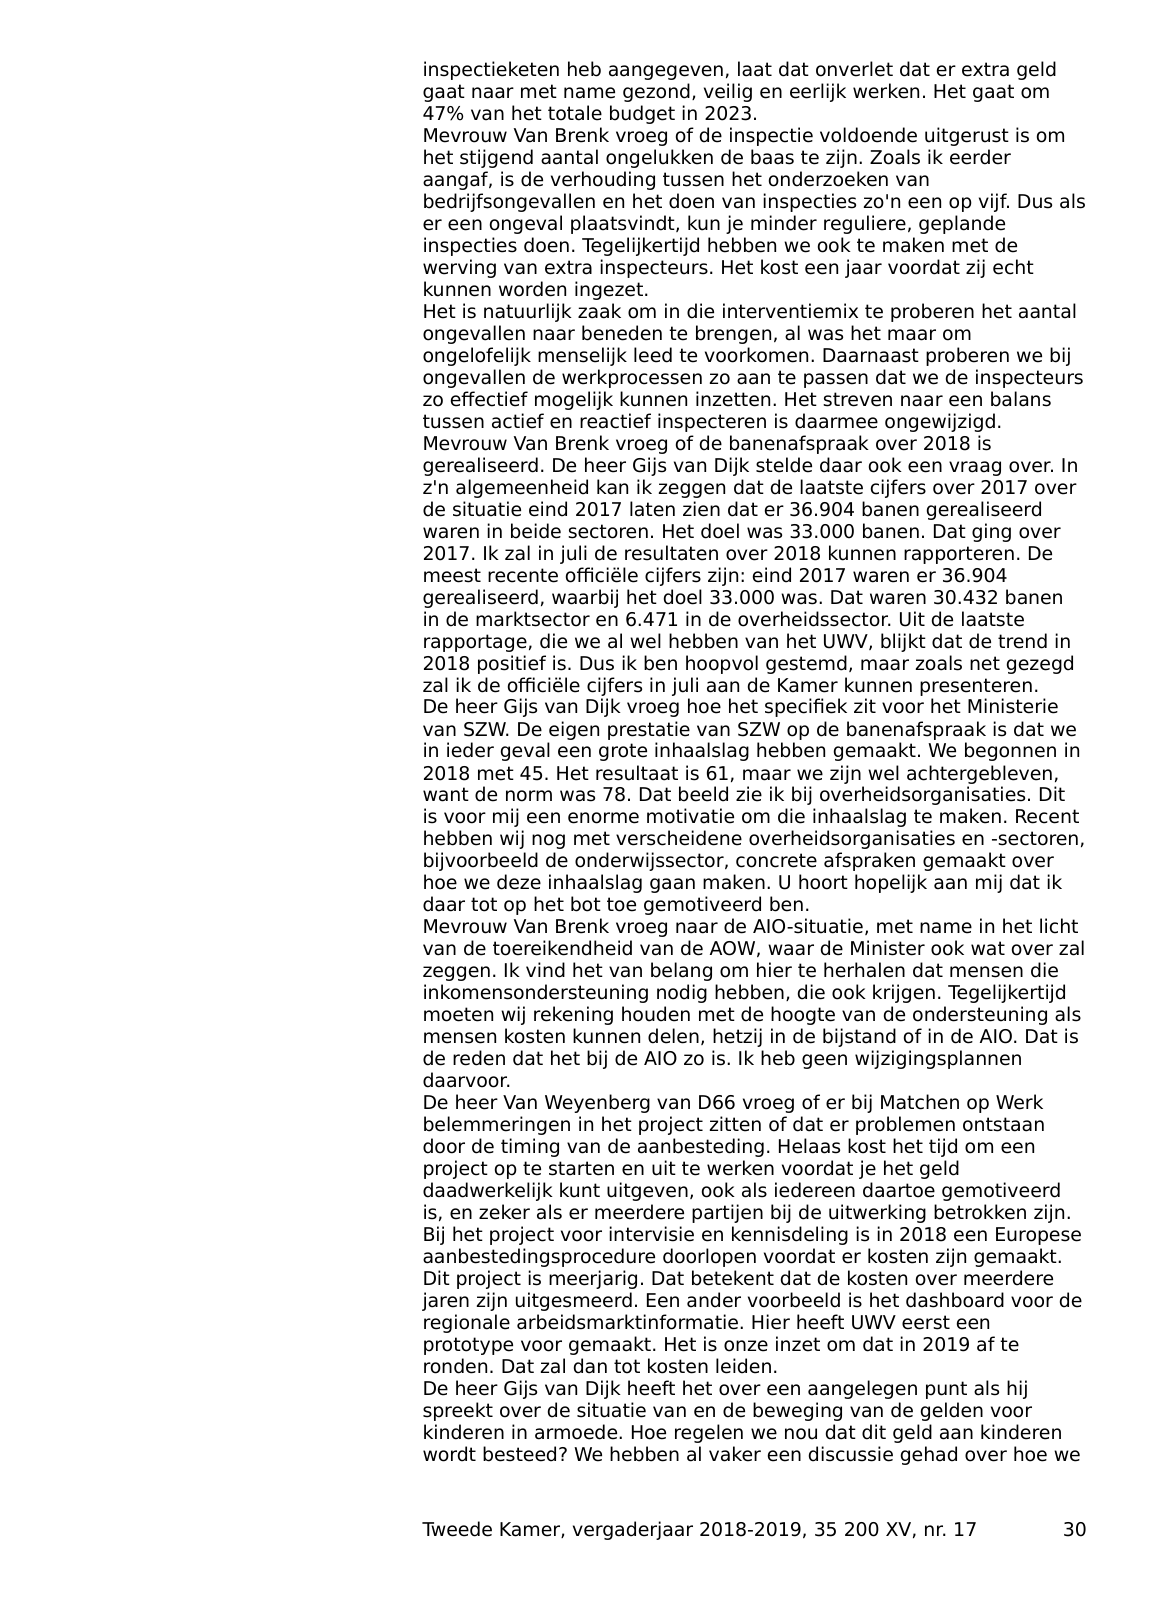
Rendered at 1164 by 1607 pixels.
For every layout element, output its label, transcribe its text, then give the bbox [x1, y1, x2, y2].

text Mevrouw Van Brenk vroeg of de banenafspraak over 2018 is gerealiseerd. De heer Gijs van Dijk stelde daar ook een vraag over. In z'n algemeenheid kan ik zeggen dat de laatste cijfers over 2017 over de situatie eind 2017 laten zien dat er 36.904 banen gerealiseerd waren in beide sectoren. Het doel was 33.000 banen. Dat ging over 2017. Ik zal in juli de resultaten over 2018 kunnen rapporteren. De meest recente officiële cijfers zijn: eind 2017 waren er 36.904 gerealiseerd, waarbij het doel 33.000 was. Dat waren 30.432 banen in de marktsector en 6.471 in de overheidssector. Uit de laatste rapportage, die we al wel hebben van het UWV, blijkt dat de trend in 2018 positief is. Dus ik ben hoopvol gestemd, maar zoals net gezegd zal ik de officiële cijfers in juli aan de Kamer kunnen presenteren. [422, 433, 1087, 696]
text Mevrouw Van Brenk vroeg of de inspectie voldoende uitgerust is om het stijgend aantal ongelukken de baas te zijn. Zoals ik eerder aangaf, is de verhouding tussen het onderzoeken van bedrijfsongevallen en het doen van inspecties zo'n een op vijf. Dus als er een ongeval plaatsvindt, kun je minder reguliere, geplande inspecties doen. Tegelijkertijd hebben we ook te maken met de werving van extra inspecteurs. Het kost een jaar voordat zij echt kunnen worden ingezet. [422, 125, 1087, 301]
text inspectieketen heb aangegeven, laat dat onverlet dat er extra geld gaat naar met name gezond, veilig en eerlijk werken. Het gaat om 47% van het totale budget in 2023. [422, 59, 1087, 125]
text Het is natuurlijk zaak om in die interventiemix te proberen het aantal ongevallen naar beneden te brengen, al was het maar om ongelofelijk menselijk leed te voorkomen. Daarnaast proberen we bij ongevallen de werkprocessen zo aan te passen dat we de inspecteurs zo effectief mogelijk kunnen inzetten. Het streven naar een balans tussen actief en reactief inspecteren is daarmee ongewijzigd. [422, 301, 1087, 433]
text De heer Gijs van Dijk vroeg hoe het specifiek zit voor het Ministerie van SZW. De eigen prestatie van SZW op de banenafspraak is dat we in ieder geval een grote inhaalslag hebben gemaakt. We begonnen in 2018 met 45. Het resultaat is 61, maar we zijn wel achtergebleven, want de norm was 78. Dat beeld zie ik bij overheidsorganisaties. Dit is voor mij een enorme motivatie om die inhaalslag te maken. Recent hebben wij nog met verscheidene overheidsorganisaties en -sectoren, bijvoorbeeld de onderwijssector, concrete afspraken gemaakt over hoe we deze inhaalslag gaan maken. U hoort hopelijk aan mij dat ik daar tot op het bot toe gemotiveerd ben. [422, 696, 1087, 916]
text De heer Gijs van Dijk heeft het over een aangelegen punt als hij spreekt over de situatie van en de beweging van de gelden voor kinderen in armoede. Hoe regelen we nou dat dit geld aan kinderen wordt besteed? We hebben al vaker een discussie gehad over hoe we [422, 1378, 1087, 1466]
text De heer Van Weyenberg van D66 vroeg of er bij Matchen op Werk belemmeringen in het project zitten of dat er problemen ontstaan door de timing van de aanbesteding. Helaas kost het tijd om een project op te starten en uit te werken voordat je het geld daadwerkelijk kunt uitgeven, ook als iedereen daartoe gemotiveerd is, en zeker als er meerdere partijen bij de uitwerking betrokken zijn. Bij het project voor intervisie en kennisdeling is in 2018 een Europese aanbestedingsprocedure doorlopen voordat er kosten zijn gemaakt. Dit project is meerjarig. Dat betekent dat de kosten over meerdere jaren zijn uitgesmeerd. Een ander voorbeeld is het dashboard voor de regionale arbeidsmarktinformatie. Hier heeft UWV eerst een prototype voor gemaakt. Het is onze inzet om dat in 2019 af te ronden. Dat zal dan tot kosten leiden. [422, 1092, 1087, 1378]
text Mevrouw Van Brenk vroeg naar de AIO-situatie, met name in het licht van de toereikendheid van de AOW, waar de Minister ook wat over zal zeggen. Ik vind het van belang om hier te herhalen dat mensen die inkomensondersteuning nodig hebben, die ook krijgen. Tegelijkertijd moeten wij rekening houden met de hoogte van de ondersteuning als mensen kosten kunnen delen, hetzij in de bijstand of in de AIO. Dat is de reden dat het bij de AIO zo is. Ik heb geen wijzigingsplannen daarvoor. [422, 916, 1087, 1092]
